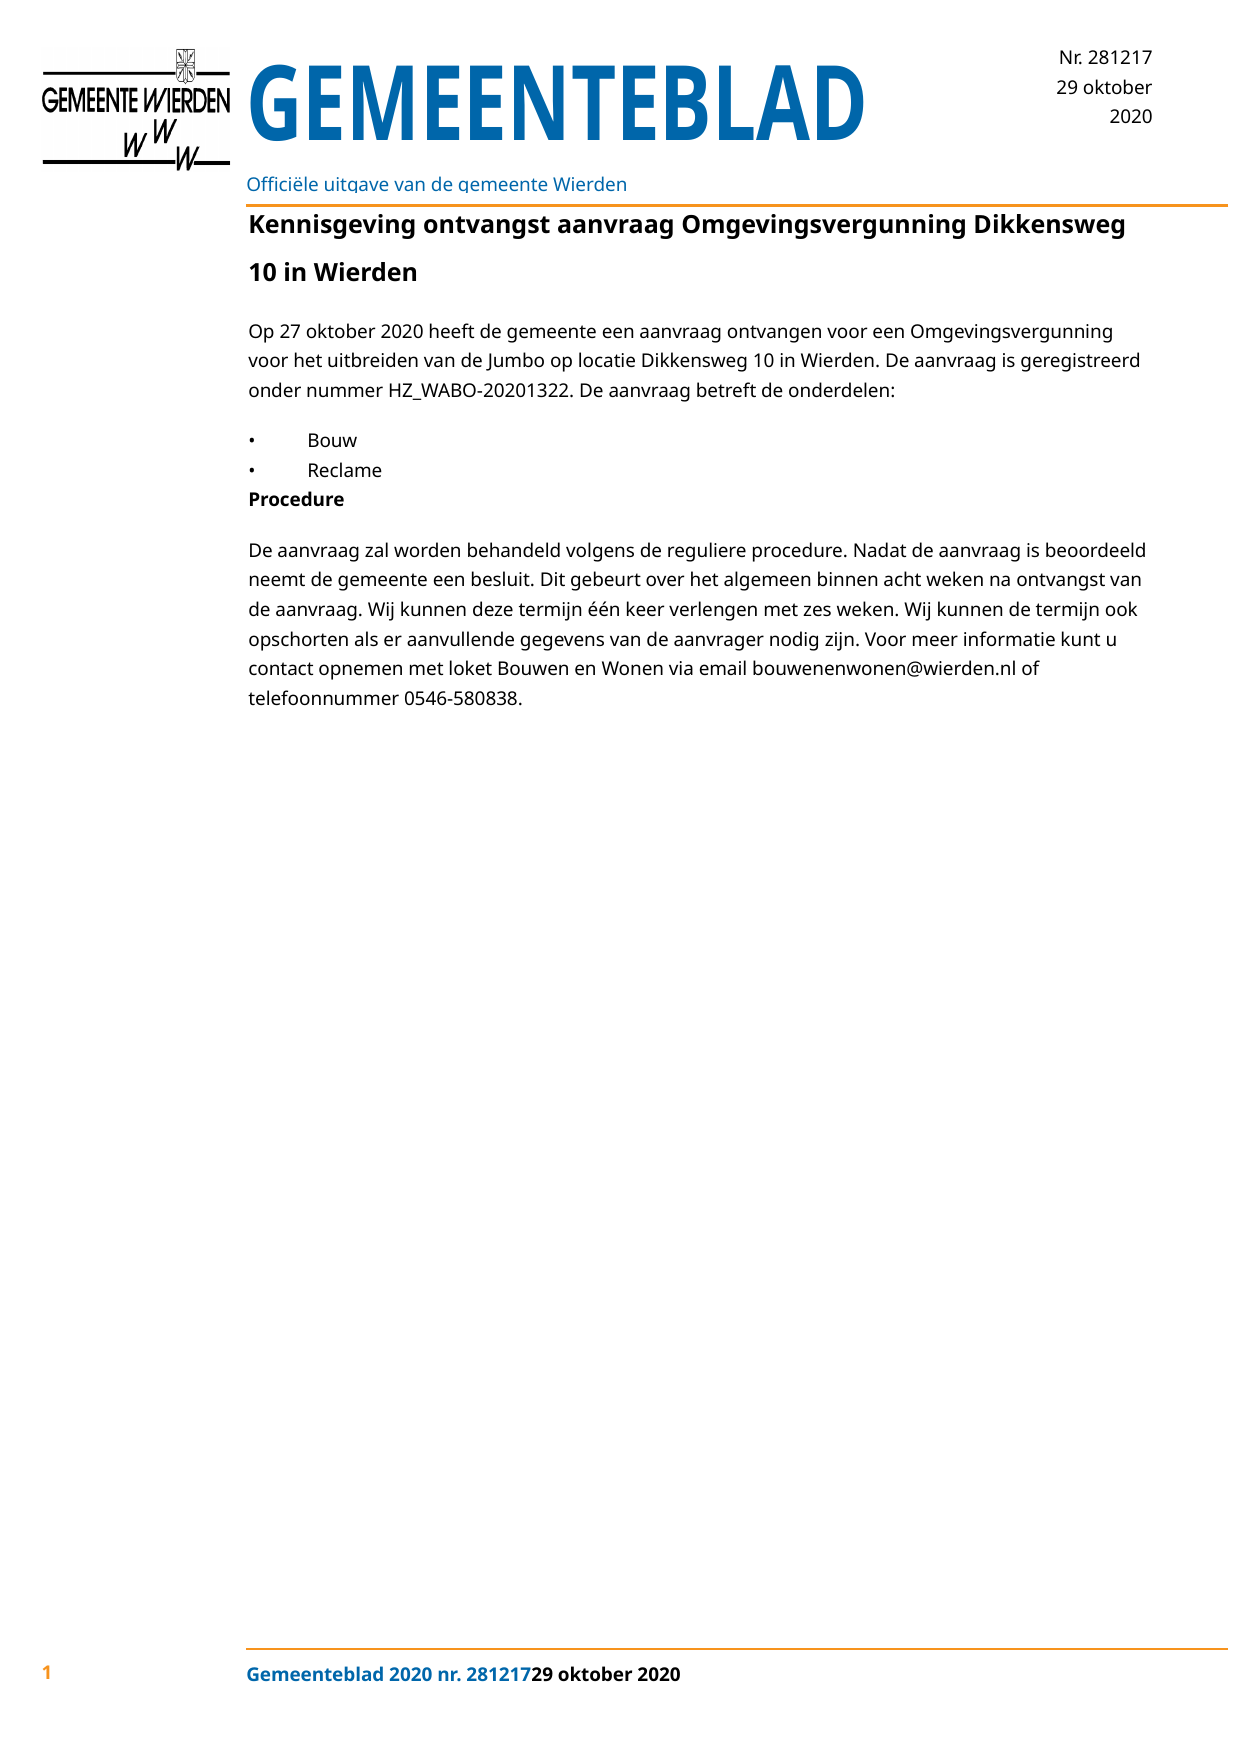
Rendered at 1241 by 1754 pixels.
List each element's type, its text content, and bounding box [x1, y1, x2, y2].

list Bouw [248, 427, 1152, 453]
text De aanvraag zal worden behandeld volgens de reguliere procedure. Nadat de aanvraag is beoordeeld neemt de gemeente een besluit. Dit gebeurt over het algemeen binnen acht weken na ontvangst van de aanvraag. Wij kunnen deze termijn één keer verlengen met zes weken. Wij kunnen de termijn ook opschorten als er aanvullende gegevens van de aanvrager nodig zijn. Voor meer informatie kunt u contact opnemen met loket Bouwen en Wonen via email bouwenenwonen@wierden.nl of telefoonnummer 0546-580838. [248, 537, 1152, 711]
text Procedure [248, 487, 1152, 512]
text Kennisgeving ontvangst aanvraag Omgevingsvergunning Dikkensweg 10 in Wierden [248, 207, 1152, 288]
picture [41, 47, 231, 172]
list Reclame [248, 457, 1152, 483]
text Op 27 oktober 2020 heeft de gemeente een aanvraag ontvangen voor een Omgevingsvergunning voor het uitbreiden van de Jumbo op locatie Dikkensweg 10 in Wierden. De aanvraag is geregistreerd onder nummer HZ_WABO-20201322. De aanvraag betreft de onderdelen: [248, 318, 1152, 403]
